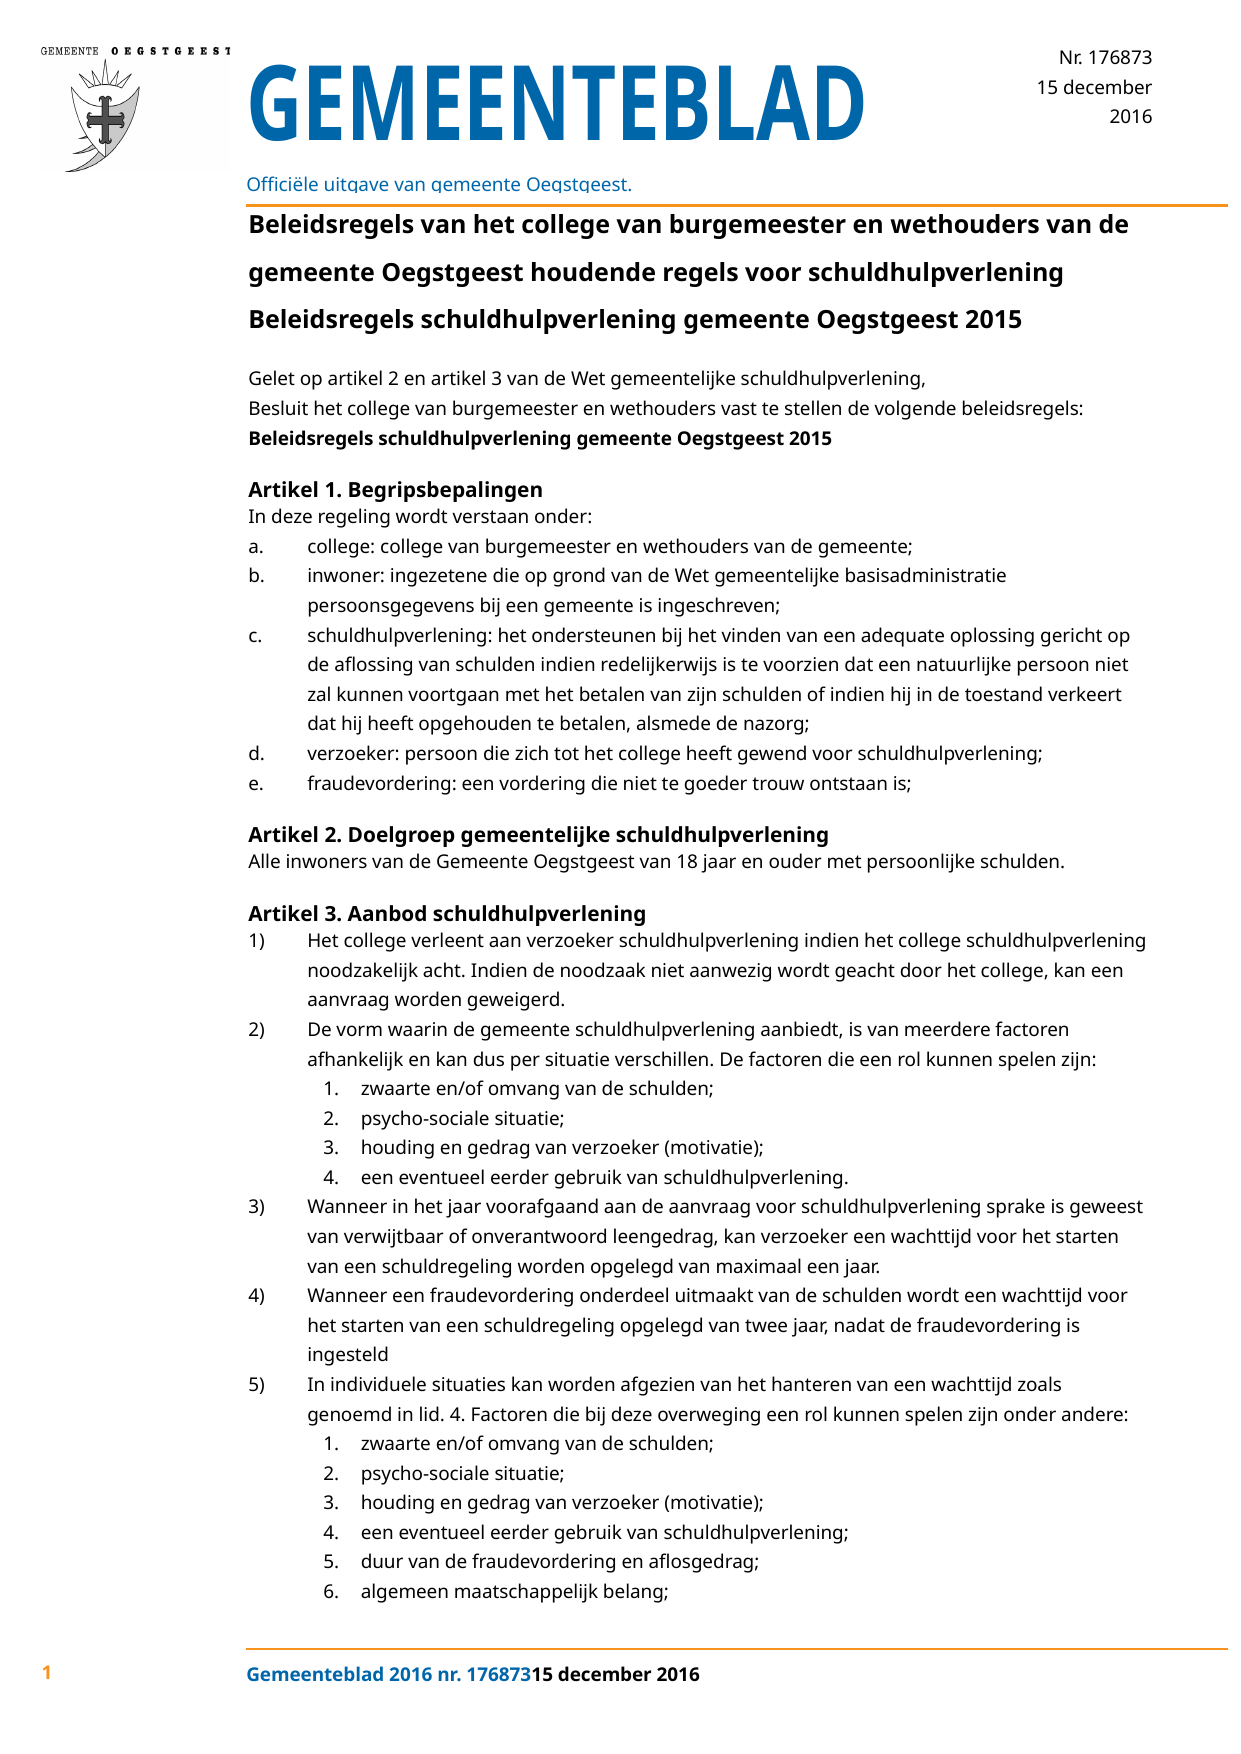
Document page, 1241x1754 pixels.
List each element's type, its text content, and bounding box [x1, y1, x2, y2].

list duur van de fraudevordering en aflosgedrag; [323, 1549, 1152, 1574]
list zwaarte en/of omvang van de schulden; [323, 1075, 1152, 1101]
text Besluit het college van burgemeester en wethouders vast te stellen de volgende beleidsregels: [248, 395, 1152, 421]
text Alle inwoners van de Gemeente Oegstgeest van 18 jaar en ouder met persoonlijke schulden. [248, 849, 1152, 874]
list psycho-sociale situatie; [323, 1460, 1152, 1486]
list algemeen maatschappelijk belang; [323, 1578, 1152, 1604]
text Gelet op artikel 2 en artikel 3 van de Wet gemeentelijke schuldhulpverlening, [248, 366, 1152, 391]
text Artikel 3. Aanbod schuldhulpverlening [248, 899, 1152, 927]
list zwaarte en/of omvang van de schulden; [323, 1430, 1152, 1456]
list een eventueel eerder gebruik van schuldhulpverlening. [323, 1164, 1152, 1190]
list houding en gedrag van verzoeker (motivatie); [323, 1134, 1152, 1160]
list In individuele situaties kan worden afgezien van het hanteren van een wachttijd zoals genoemd in lid. 4. Factoren die bij deze overweging een rol kunnen spelen zijn onder andere: [248, 1371, 1152, 1427]
list Wanneer in het jaar voorafgaand aan de aanvraag voor schuldhulpverlening sprake is geweest van verwijtbaar of onverantwoord leengedrag, kan verzoeker een wachttijd voor het starten van een schuldregeling worden opgelegd van maximaal een jaar. [248, 1194, 1152, 1279]
text Artikel 1. Begripsbepalingen [248, 475, 1152, 503]
list fraudevordering: een vordering die niet te goeder trouw ontstaan is; [248, 770, 1152, 796]
list inwoner: ingezetene die op grond van de Wet gemeentelijke basisadministratie persoonsgegevens bij een gemeente is ingeschreven; [248, 563, 1152, 618]
list college: college van burgemeester en wethouders van de gemeente; [248, 533, 1152, 559]
list De vorm waarin de gemeente schuldhulpverlening aanbiedt, is van meerdere factoren afhankelijk en kan dus per situatie verschillen. De factoren die een rol kunnen spelen zijn: [248, 1016, 1152, 1072]
list Wanneer een fraudevordering onderdeel uitmaakt van de schulden wordt een wachttijd voor het starten van een schuldregeling opgelegd van twee jaar, nadat de fraudevordering is ingesteld [248, 1282, 1152, 1367]
list schuldhulpverlening: het ondersteunen bij het vinden van een adequate oplossing gericht op de aflossing van schulden indien redelijkerwijs is te voorzien dat een natuurlijke persoon niet zal kunnen voortgaan met het betalen van zijn schulden of indien hij in de toestand verkeert dat hij heeft opgehouden te betalen, alsmede de nazorg; [248, 622, 1152, 736]
list houding en gedrag van verzoeker (motivatie); [323, 1489, 1152, 1515]
text Artikel 2. Doelgroep gemeentelijke schuldhulpverlening [248, 820, 1152, 849]
list een eventueel eerder gebruik van schuldhulpverlening; [323, 1519, 1152, 1545]
picture [41, 47, 231, 172]
text In deze regeling wordt verstaan onder: [248, 503, 1152, 529]
text Beleidsregels schuldhulpverlening gemeente Oegstgeest 2015 [248, 425, 1152, 450]
list Het college verleent aan verzoeker schuldhulpverlening indien het college schuldhulpverlening noodzakelijk acht. Indien de noodzaak niet aanwezig wordt geacht door het college, kan een aanvraag worden geweigerd. [248, 927, 1152, 1012]
list verzoeker: persoon die zich tot het college heeft gewend voor schuldhulpverlening; [248, 740, 1152, 766]
list psycho-sociale situatie; [323, 1105, 1152, 1131]
text Beleidsregels van het college van burgemeester en wethouders van de gemeente Oegstgeest houdende regels voor schuldhulpverlening Beleidsregels schuldhulpverlening gemeente Oegstgeest 2015 [248, 207, 1152, 336]
